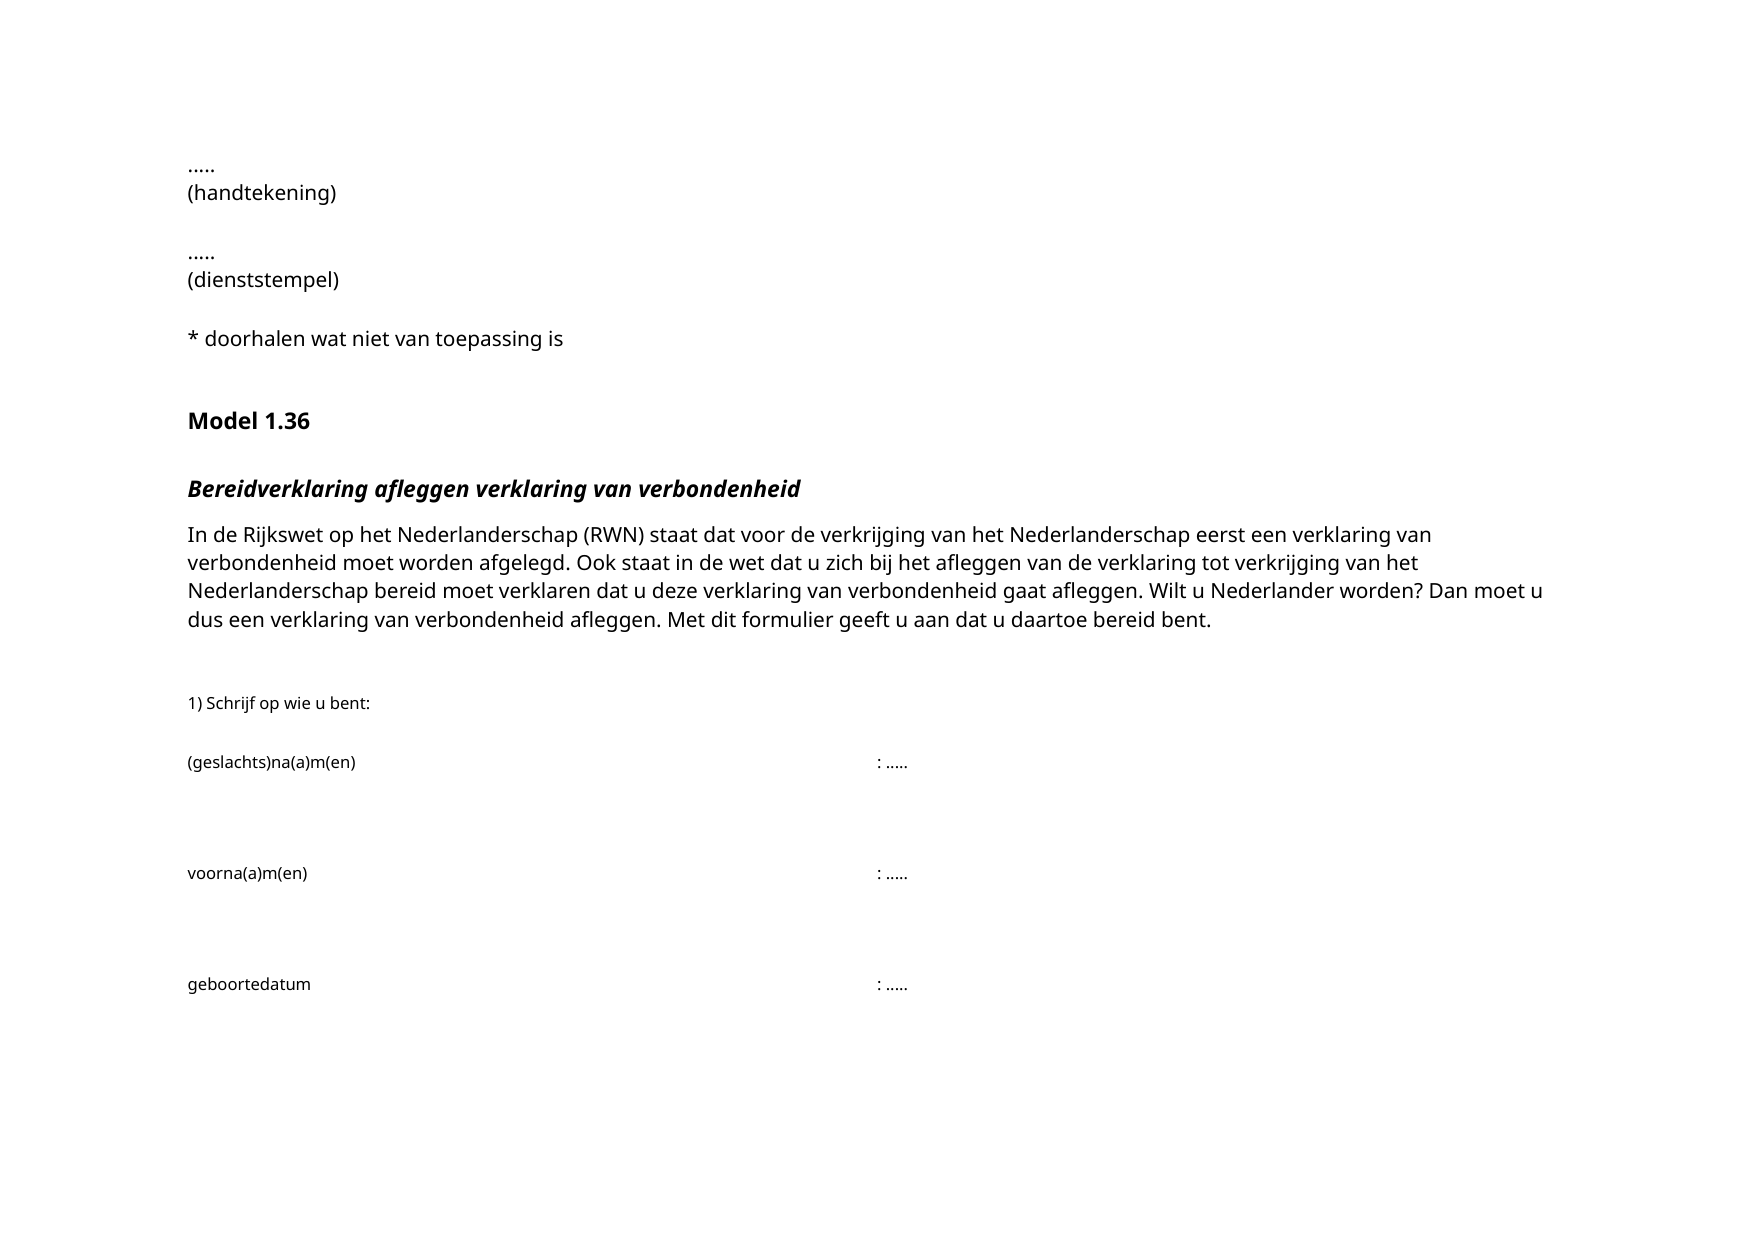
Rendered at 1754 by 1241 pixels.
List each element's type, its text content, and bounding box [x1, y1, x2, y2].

subtitle Model 1.36 [187, 405, 1566, 436]
text * doorhalen wat niet van toepassing is [187, 324, 1566, 352]
text Bereidverklaring afleggen verklaring van verbondenheid [187, 473, 1566, 505]
table_cell [188, 803, 877, 861]
table_cell geboortedatum [188, 973, 877, 1025]
table_cell : ..... [877, 973, 1566, 1025]
table_cell [877, 914, 1566, 973]
text ..... [187, 237, 1566, 265]
text (handtekening) [187, 178, 1566, 207]
text (dienststempel) [187, 265, 1566, 294]
table_cell : ..... [877, 750, 1566, 803]
table_cell [188, 914, 877, 973]
table_cell voorna(a)m(en) [188, 861, 877, 914]
table_cell (geslachts)na(a)m(en) [188, 750, 877, 803]
text In de Rijkswet op het Nederlanderschap (RWN) staat dat voor de verkrijging van het Nederlanderschap eerst een verklaring van verbondenheid moet worden afgelegd. Ook staat in de wet dat u zich bij het afleggen van de verklaring tot verkrijging van het Nederlanderschap bereid moet verklaren dat u deze verklaring van verbondenheid gaat afleggen. Wilt u Nederlander worden? Dan moet u dus een verklaring van verbondenheid afleggen. Met dit formulier geeft u aan dat u daartoe bereid bent. [187, 520, 1566, 633]
table_header [877, 692, 1566, 750]
table_header 1) Schrijf op wie u bent: [188, 692, 877, 750]
table_cell : ..... [877, 861, 1566, 914]
table_cell [877, 803, 1566, 861]
text ..... [187, 150, 1566, 178]
